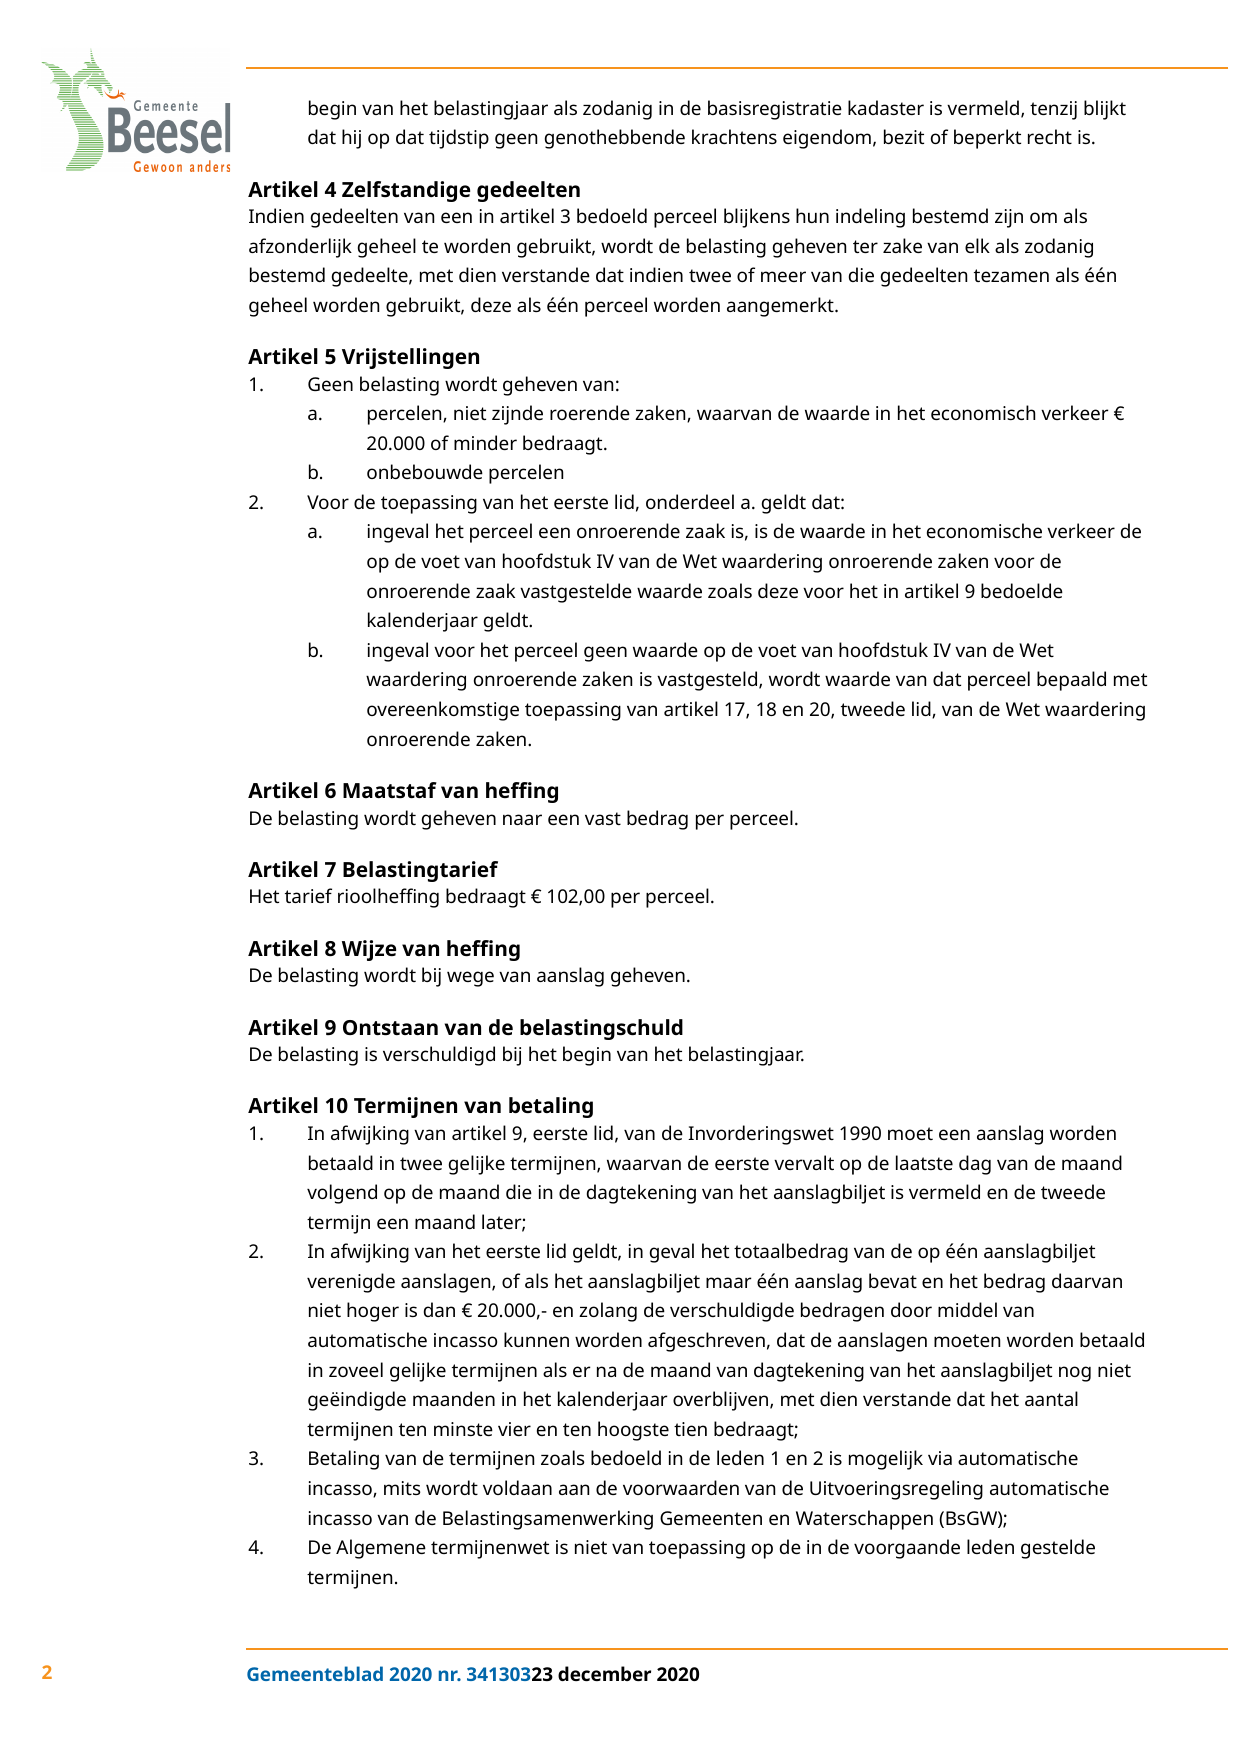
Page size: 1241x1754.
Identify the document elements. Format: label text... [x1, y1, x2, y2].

list ingeval voor het perceel geen waarde op de voet van hoofdstuk IV van de Wet waardering onroerende zaken is vastgesteld, wordt waarde van dat perceel bepaald met overeenkomstige toepassing van artikel 17, 18 en 20, tweede lid, van de Wet waardering onroerende zaken. [307, 637, 1152, 752]
list begin van het belastingjaar als zodanig in de basisregistratie kadaster is vermeld, tenzij blijkt dat hij op dat tijdstip geen genothebbende krachtens eigendom, bezit of beperkt recht is. [248, 95, 1152, 150]
text Artikel 7 Belastingtarief [248, 855, 1152, 883]
list onbebouwde percelen [307, 459, 1152, 485]
text Artikel 10 Termijnen van betaling [248, 1092, 1152, 1120]
text De belasting is verschuldigd bij het begin van het belastingjaar. [248, 1041, 1152, 1067]
text Het tarief rioolheffing bedraagt € 102,00 per perceel. [248, 883, 1152, 909]
list percelen, niet zijnde roerende zaken, waarvan de waarde in het economisch verkeer € 20.000 of minder bedraagt. [307, 400, 1152, 456]
text De belasting wordt geheven naar een vast bedrag per perceel. [248, 805, 1152, 830]
list ingeval het perceel een onroerende zaak is, is de waarde in het economische verkeer de op de voet van hoofdstuk IV van de Wet waardering onroerende zaken voor de onroerende zaak vastgestelde waarde zoals deze voor het in artikel 9 bedoelde kalenderjaar geldt. [307, 519, 1152, 633]
text Artikel 6 Maatstaf van heffing [248, 776, 1152, 805]
text Indien gedeelten van een in artikel 3 bedoeld perceel blijkens hun indeling bestemd zijn om als afzonderlijk geheel te worden gebruikt, wordt de belasting geheven ter zake van elk als zodanig bestemd gedeelte, met dien verstande dat indien twee of meer van die gedeelten tezamen als één geheel worden gebruikt, deze als één perceel worden aangemerkt. [248, 203, 1152, 318]
text Artikel 9 Ontstaan van de belastingschuld [248, 1013, 1152, 1041]
list De Algemene termijnenwet is niet van toepassing op de in de voorgaande leden gestelde termijnen. [248, 1534, 1152, 1589]
text Artikel 5 Vrijstellingen [248, 342, 1152, 371]
list Betaling van de termijnen zoals bedoeld in de leden 1 en 2 is mogelijk via automatische incasso, mits wordt voldaan aan de voorwaarden van de Uitvoeringsregeling automatische incasso van de Belastingsamenwerking Gemeenten en Waterschappen (BsGW); [248, 1446, 1152, 1530]
list Geen belasting wordt geheven van: [248, 371, 1152, 397]
list In afwijking van artikel 9, eerste lid, van de Invorderingswet 1990 moet een aanslag worden betaald in twee gelijke termijnen, waarvan de eerste vervalt op de laatste dag van de maand volgend op de maand die in de dagtekening van het aanslagbiljet is vermeld en de tweede termijn een maand later; [248, 1120, 1152, 1234]
picture [41, 47, 231, 172]
text De belasting wordt bij wege van aanslag geheven. [248, 962, 1152, 988]
list In afwijking van het eerste lid geldt, in geval het totaalbedrag van de op één aanslagbiljet verenigde aanslagen, of als het aanslagbiljet maar één aanslag bevat en het bedrag daarvan niet hoger is dan € 20.000,- en zolang de verschuldigde bedragen door middel van automatische incasso kunnen worden afgeschreven, dat de aanslagen moeten worden betaald in zoveel gelijke termijnen als er na de maand van dagtekening van het aanslagbiljet nog niet geëindigde maanden in het kalenderjaar overblijven, met dien verstande dat het aantal termijnen ten minste vier en ten hoogste tien bedraagt; [248, 1238, 1152, 1442]
text Artikel 4 Zelfstandige gedeelten [248, 175, 1152, 203]
text Artikel 8 Wijze van heffing [248, 934, 1152, 962]
list Voor de toepassing van het eerste lid, onderdeel a. geldt dat: [248, 489, 1152, 515]
